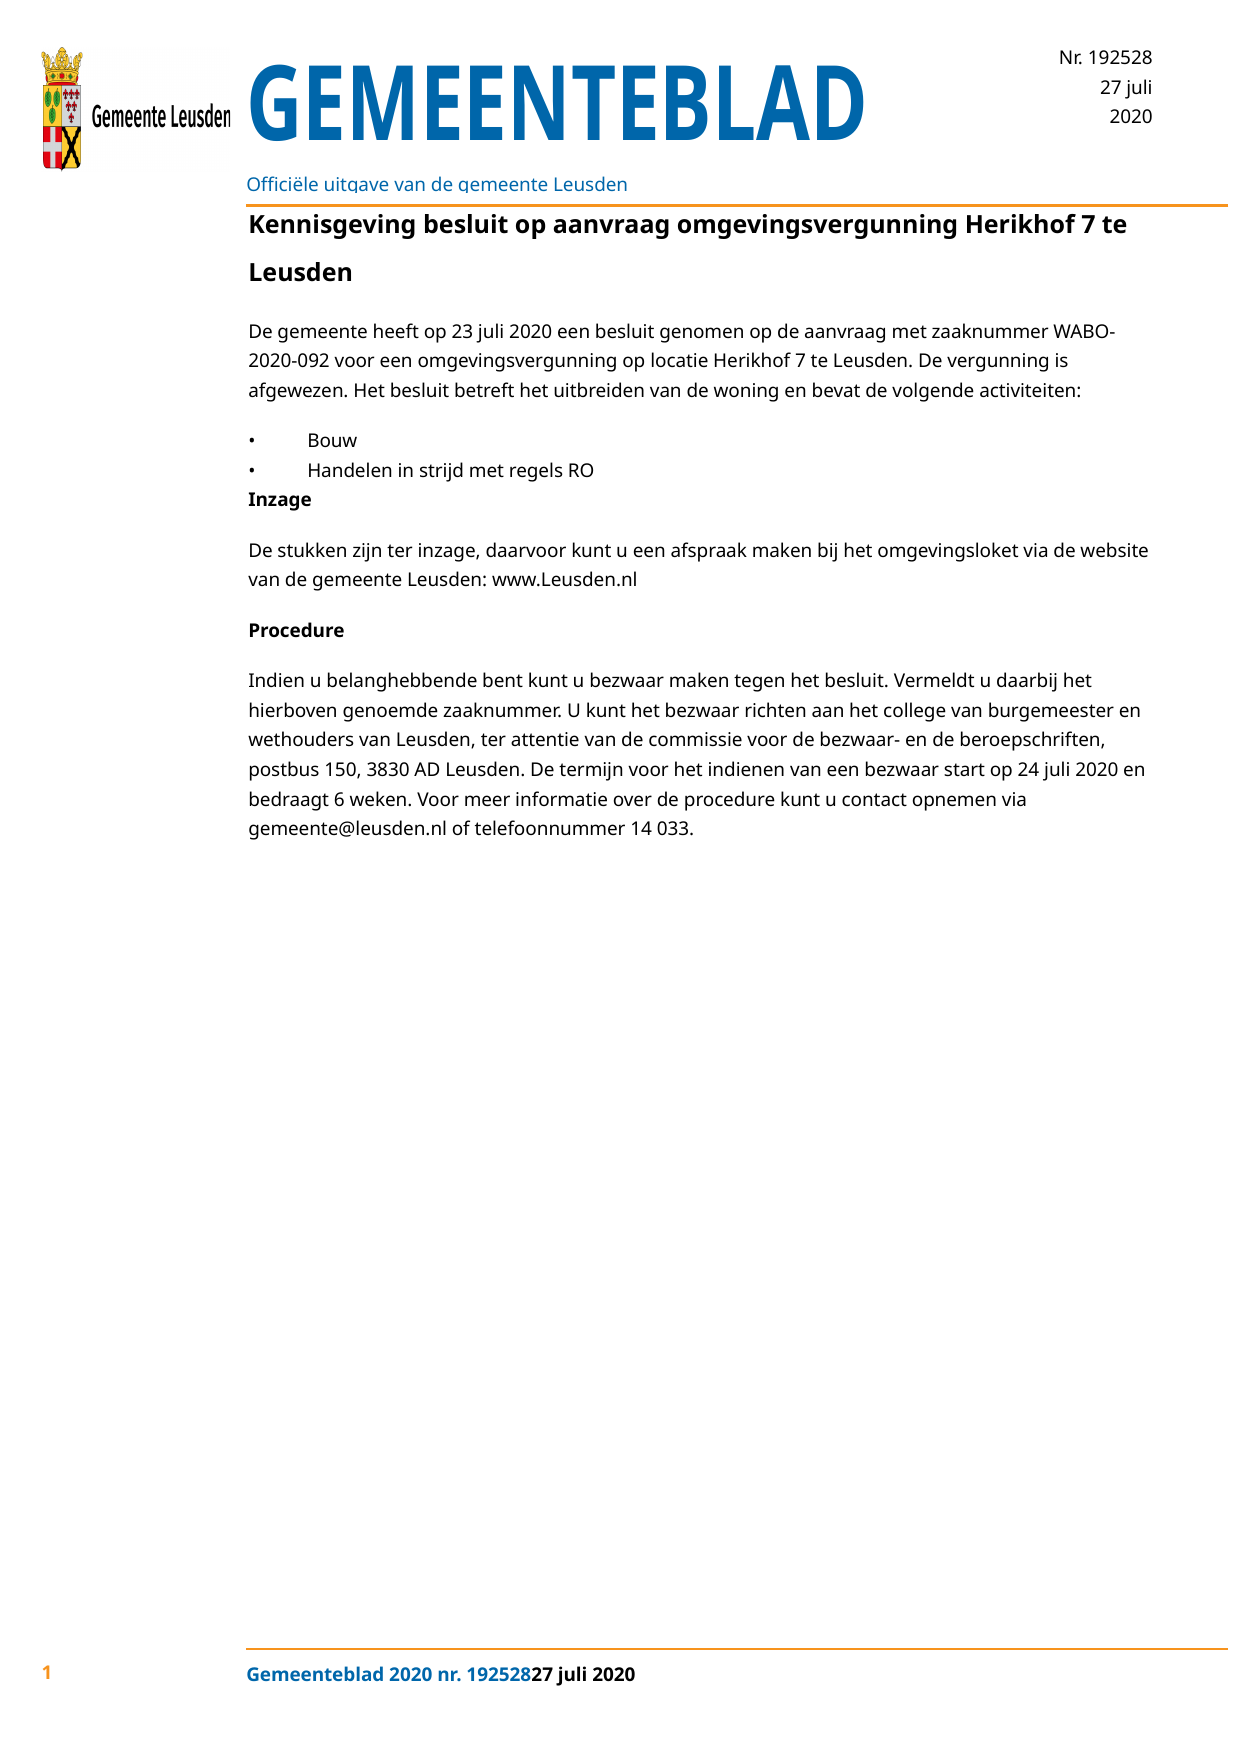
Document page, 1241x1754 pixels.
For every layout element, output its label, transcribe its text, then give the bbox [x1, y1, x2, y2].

text De gemeente heeft op 23 juli 2020 een besluit genomen op de aanvraag met zaaknummer WABO-2020-092 voor een omgevingsvergunning op locatie Herikhof 7 te Leusden. De vergunning is afgewezen. Het besluit betreft het uitbreiden van de woning en bevat de volgende activiteiten: [248, 318, 1152, 403]
text Procedure [248, 617, 1152, 643]
list Handelen in strijd met regels RO [248, 457, 1152, 483]
list Bouw [248, 427, 1152, 453]
text Inzage [248, 487, 1152, 512]
text Indien u belanghebbende bent kunt u bezwaar maken tegen het besluit. Vermeldt u daarbij het hierboven genoemde zaaknummer. U kunt het bezwaar richten aan het college van burgemeester en wethouders van Leusden, ter attentie van de commissie voor de bezwaar- en de beroepschriften, postbus 150, 3830 AD Leusden. De termijn voor het indienen van een bezwaar start op 24 juli 2020 en bedraagt 6 weken. Voor meer informatie over de procedure kunt u contact opnemen via gemeente@leusden.nl of telefoonnummer 14 033. [248, 667, 1152, 841]
picture [41, 47, 231, 172]
text De stukken zijn ter inzage, daarvoor kunt u een afspraak maken bij het omgevingsloket via de website van de gemeente Leusden: www.Leusden.nl [248, 537, 1152, 592]
text Kennisgeving besluit op aanvraag omgevingsvergunning Herikhof 7 te Leusden [248, 207, 1152, 288]
